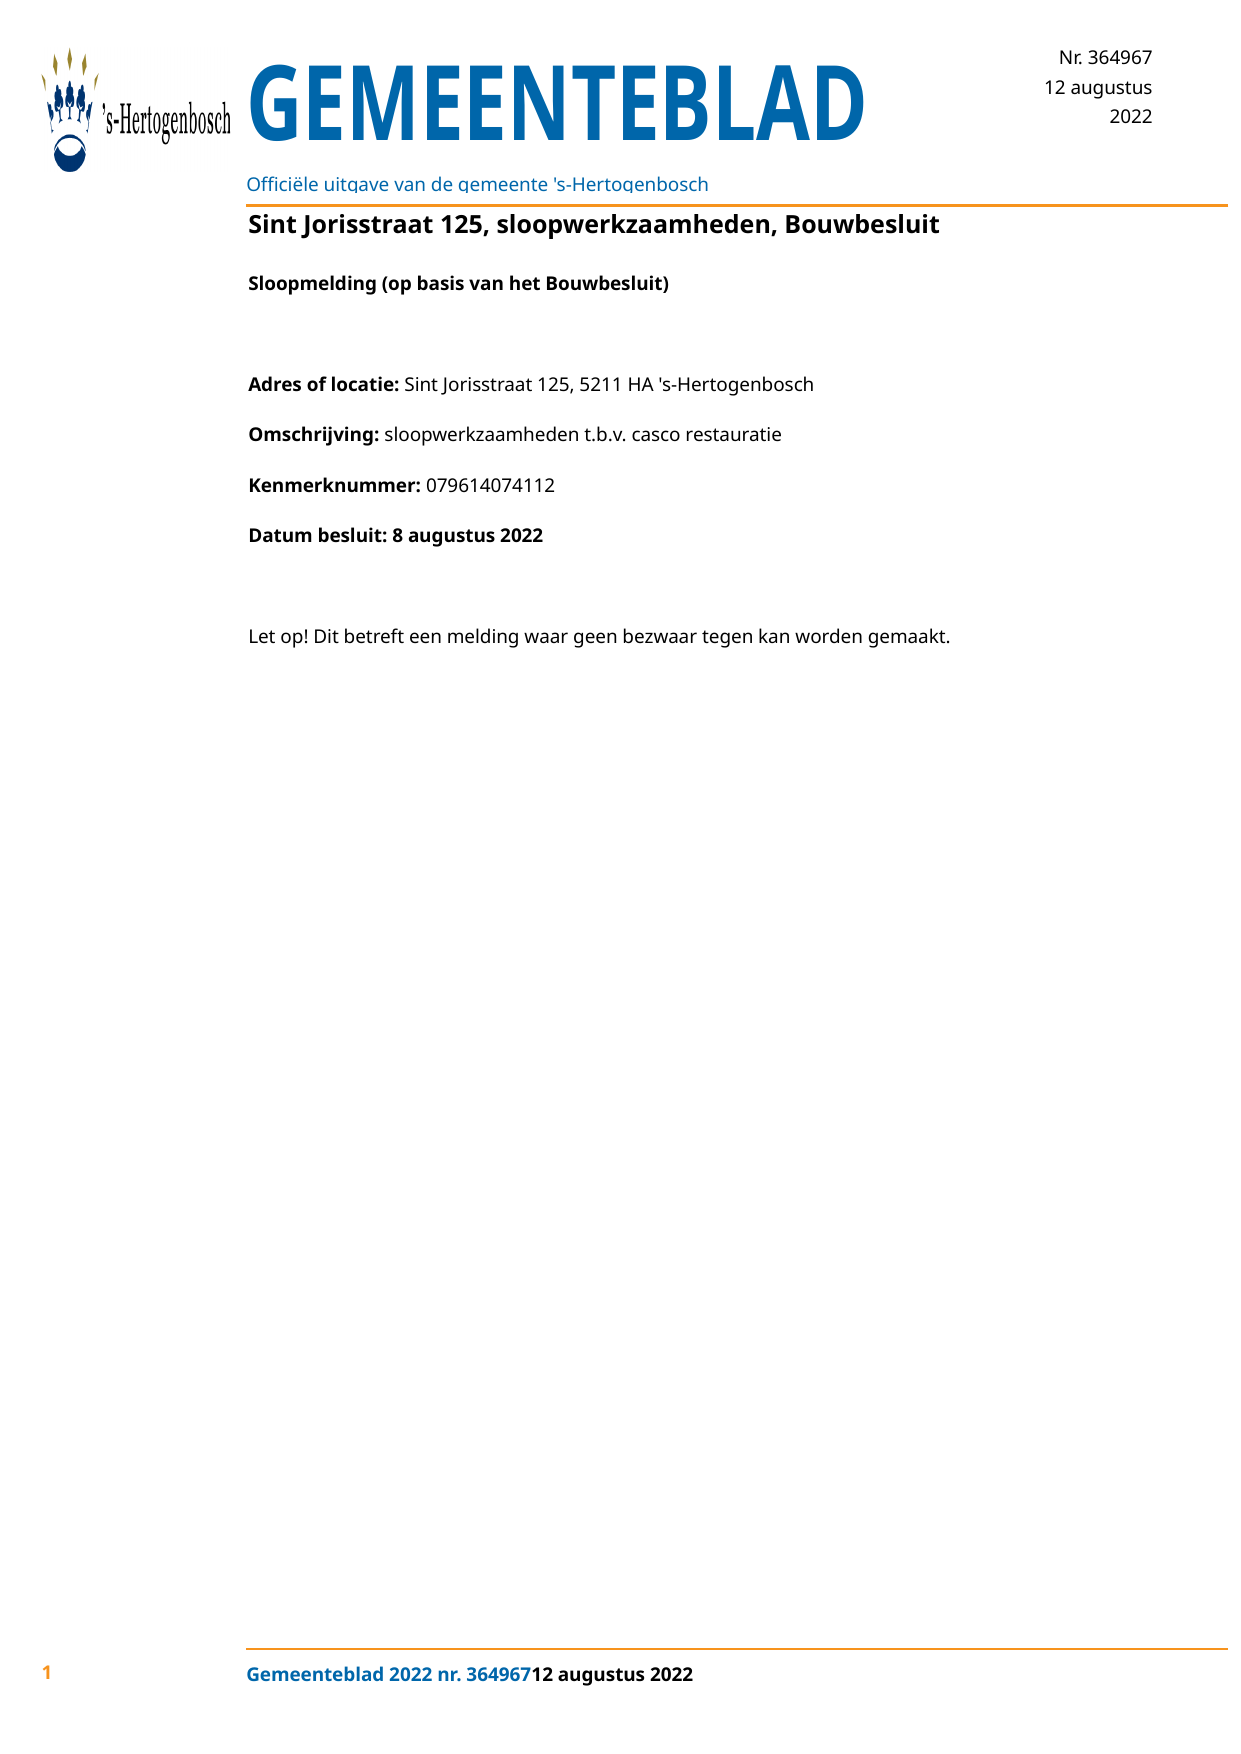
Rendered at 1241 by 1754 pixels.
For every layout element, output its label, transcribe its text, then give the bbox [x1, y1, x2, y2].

text Adres of locatie: Sint Jorisstraat 125, 5211 HA 's-Hertogenbosch [248, 371, 1152, 397]
picture [41, 47, 231, 172]
text Datum besluit: 8 augustus 2022 [248, 522, 1152, 548]
text Kenmerknummer: 079614074112 [248, 472, 1152, 498]
text Let op! Dit betreft een melding waar geen bezwaar tegen kan worden gemaakt. [248, 623, 1152, 649]
text Omschrijving: sloopwerkzaamheden t.b.v. casco restauratie [248, 422, 1152, 447]
text Sloopmelding (op basis van het Bouwbesluit) [248, 270, 1152, 296]
text Sint Jorisstraat 125, sloopwerkzaamheden, Bouwbesluit [248, 207, 1152, 241]
